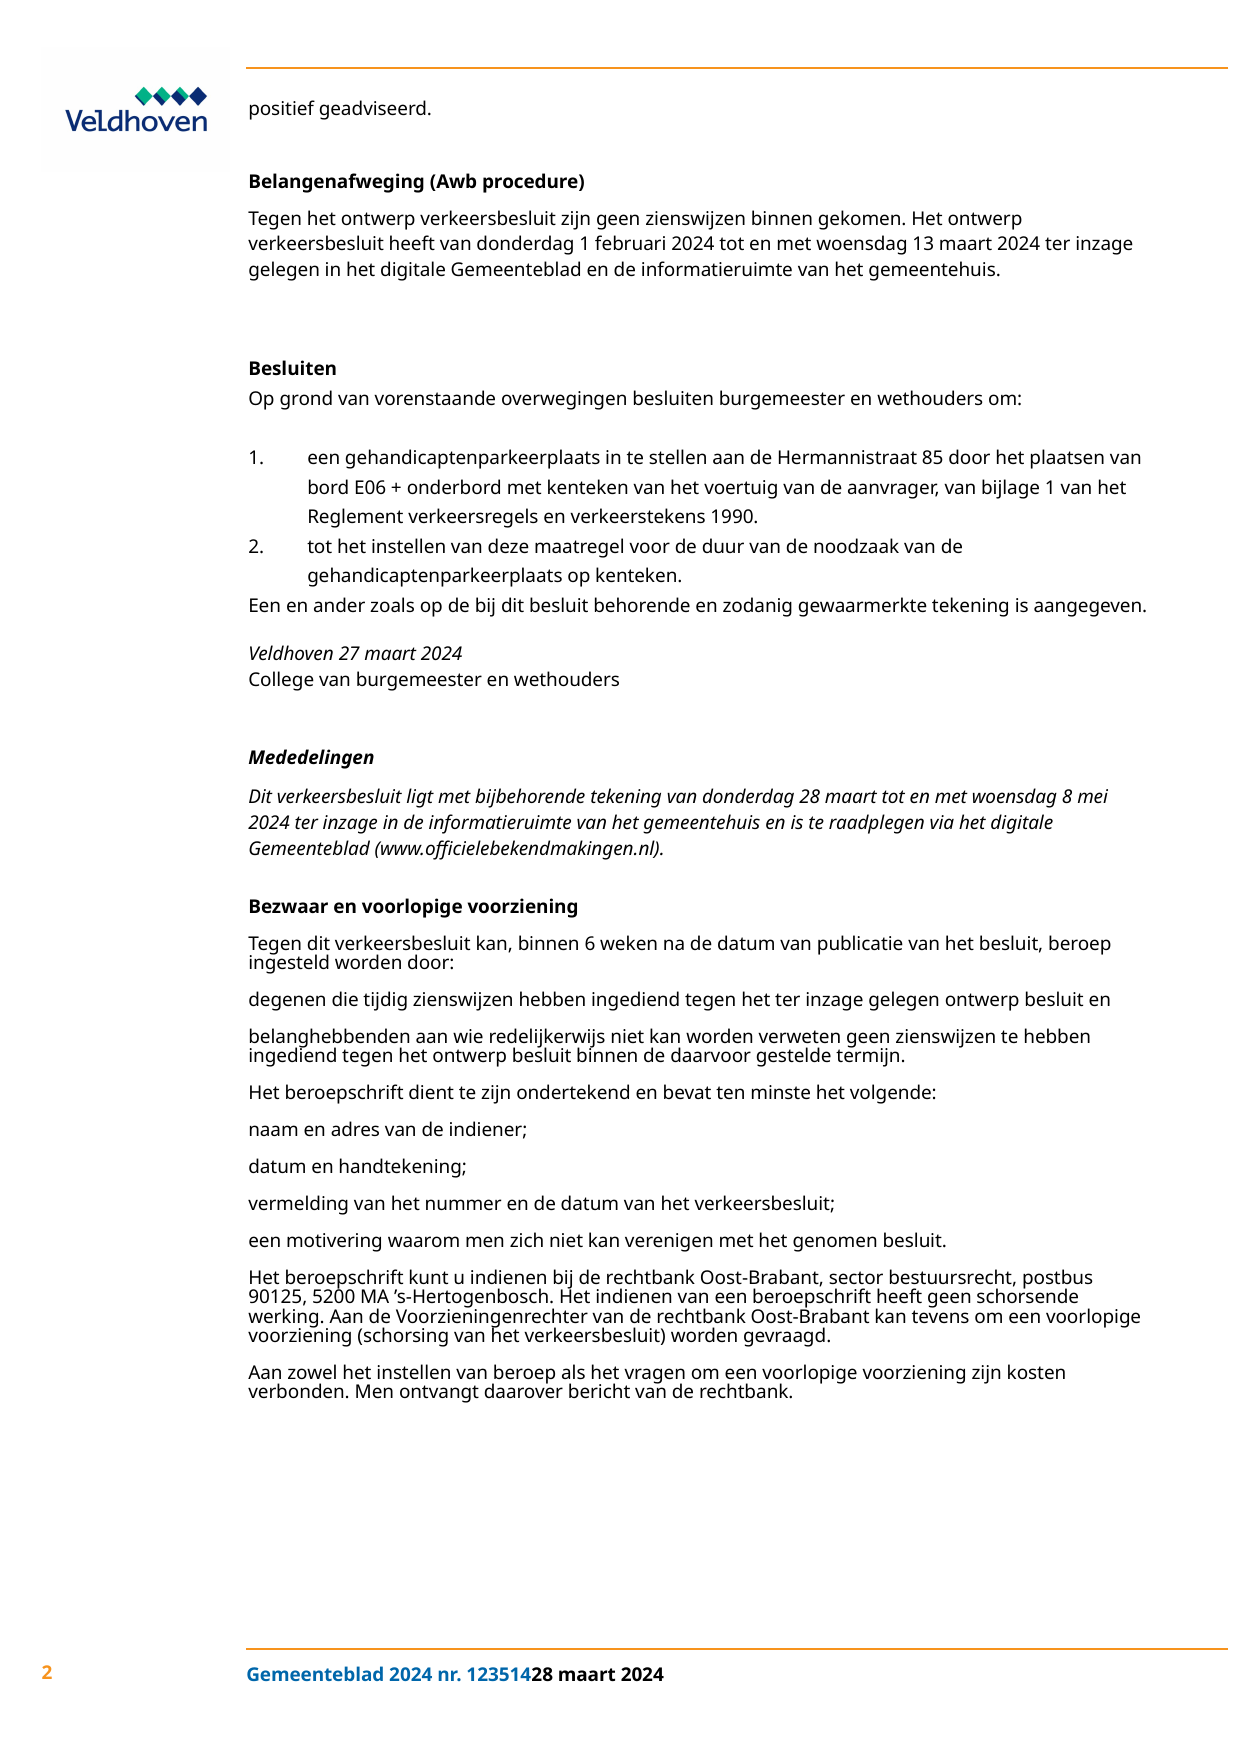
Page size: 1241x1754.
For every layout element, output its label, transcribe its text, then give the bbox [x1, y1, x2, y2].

text Belangenafweging (Awb procedure) [248, 168, 1152, 194]
text Aan zowel het instellen van beroep als het vragen om een voorlopige voorziening zijn kosten verbonden. Men ontvangt daarover bericht van de rechtbank. [248, 1364, 1152, 1403]
text Bezwaar en voorlopige voorziening [248, 898, 1152, 917]
text degenen die tijdig zienswijzen hebben ingediend tegen het ter inzage gelegen ontwerp besluit en [248, 991, 1152, 1010]
text Tegen dit verkeersbesluit kan, binnen 6 weken na de datum van publicatie van het besluit, beroep ingesteld worden door: [248, 935, 1152, 973]
list een gehandicaptenparkeerplaats in te stellen aan de Hermannistraat 85 door het plaatsen van bord E06 + onderbord met kenteken van het voertuig van de aanvrager, van bijlage 1 van het Reglement verkeersregels en verkeerstekens 1990. [248, 444, 1152, 529]
text vermelding van het nummer en de datum van het verkeersbesluit; [248, 1195, 1152, 1214]
text Op grond van vorenstaande overwegingen besluiten burgemeester en wethouders om: [248, 385, 1152, 411]
text Besluiten [248, 356, 1152, 381]
text Het beroepschrift dient te zijn ondertekend en bevat ten minste het volgende: [248, 1084, 1152, 1104]
text Mededelingen [248, 744, 1152, 770]
text College van burgemeester en wethouders [248, 666, 1152, 692]
text Dit verkeersbesluit ligt met bijbehorende tekening van donderdag 28 maart tot en met woensdag 8 mei 2024 ter inzage in de informatieruimte van het gemeentehuis en is te raadplegen via het digitale Gemeenteblad (www.officielebekendmakingen.nl). [248, 784, 1152, 861]
text belanghebbenden aan wie redelijkerwijs niet kan worden verweten geen zienswijzen te hebben ingediend tegen het ontwerp besluit binnen de daarvoor gestelde termijn. [248, 1028, 1152, 1067]
text positief geadviseerd. [248, 95, 1152, 121]
text naam en adres van de indiener; [248, 1121, 1152, 1141]
picture [41, 47, 231, 172]
text een motivering waarom men zich niet kan verenigen met het genomen besluit. [248, 1232, 1152, 1252]
text datum en handtekening; [248, 1158, 1152, 1178]
text Een en ander zoals op de bij dit besluit behorende en zodanig gewaarmerkte tekening is aangegeven. [248, 592, 1152, 618]
text Veldhoven 27 maart 2024 [248, 640, 1152, 666]
text Tegen het ontwerp verkeersbesluit zijn geen zienswijzen binnen gekomen. Het ontwerp verkeersbesluit heeft van donderdag 1 februari 2024 tot en met woensdag 13 maart 2024 ter inzage gelegen in het digitale Gemeenteblad en de informatieruimte van het gemeentehuis. [248, 205, 1152, 282]
list tot het instellen van deze maatregel voor de duur van de noodzaak van de gehandicaptenparkeerplaats op kenteken. [248, 533, 1152, 588]
text Het beroepschrift kunt u indienen bij de rechtbank Oost-Brabant, sector bestuursrecht, postbus 90125, 5200 MA ’s-Hertogenbosch. Het indienen van een beroepschrift heeft geen schorsende werking. Aan de Voorzieningenrechter van de rechtbank Oost-Brabant kan tevens om een voorlopige voorziening (schorsing van het verkeersbesluit) worden gevraagd. [248, 1269, 1152, 1346]
